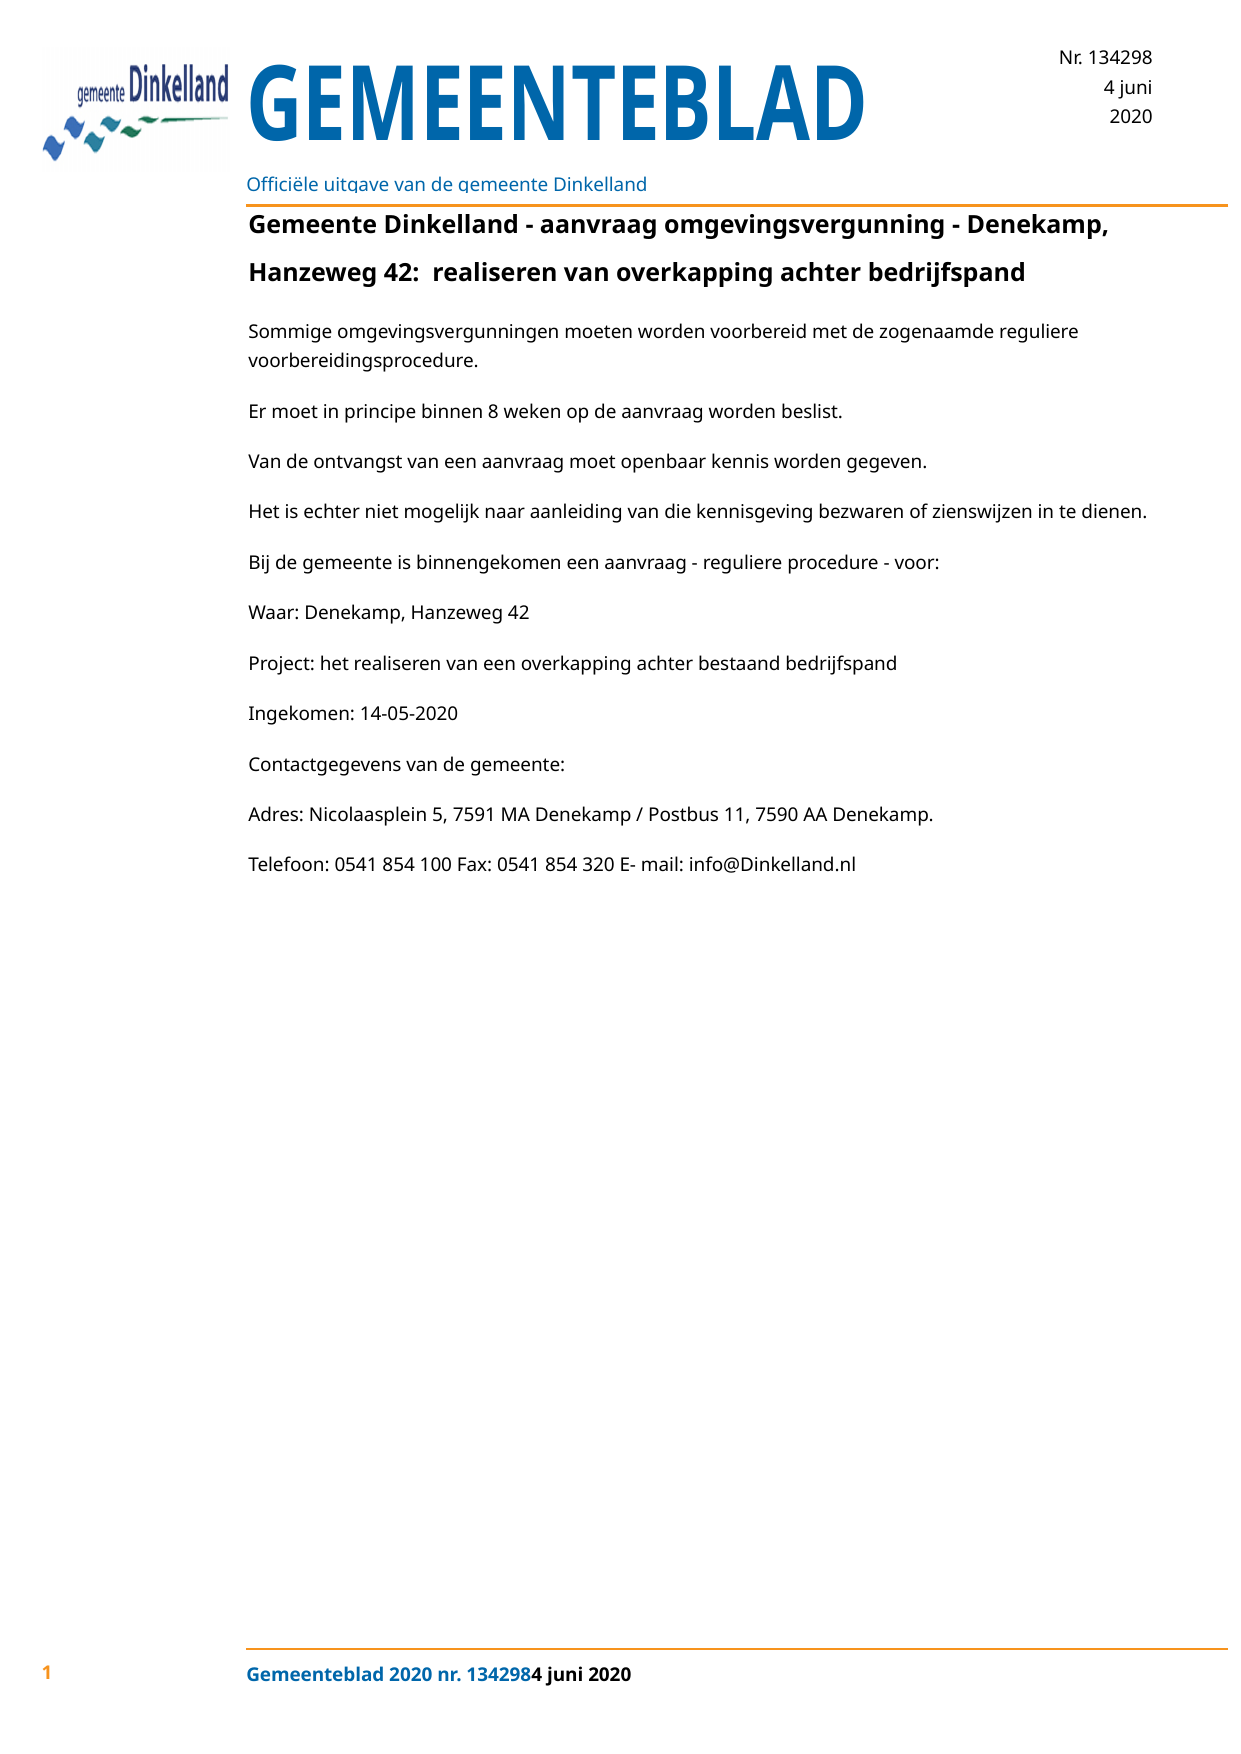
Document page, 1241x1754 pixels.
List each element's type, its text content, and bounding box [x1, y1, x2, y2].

text Ingekomen: 14-05-2020 [248, 700, 1152, 726]
text Waar: Denekamp, Hanzeweg 42 [248, 599, 1152, 625]
text Sommige omgevingsvergunningen moeten worden voorbereid met de zogenaamde reguliere voorbereidingsprocedure. [248, 318, 1152, 373]
text Er moet in principe binnen 8 weken op de aanvraag worden beslist. [248, 398, 1152, 424]
text Bij de gemeente is binnengekomen een aanvraag - reguliere procedure - voor: [248, 549, 1152, 575]
text Contactgegevens van de gemeente: [248, 751, 1152, 777]
picture [41, 47, 231, 172]
text Het is echter niet mogelijk naar aanleiding van die kennisgeving bezwaren of zienswijzen in te dienen. [248, 499, 1152, 524]
text Telefoon: 0541 854 100 Fax: 0541 854 320 E- mail: info@Dinkelland.nl [248, 852, 1152, 877]
text Project: het realiseren van een overkapping achter bestaand bedrijfspand [248, 650, 1152, 676]
text Van de ontvangst van een aanvraag moet openbaar kennis worden gegeven. [248, 448, 1152, 474]
text Gemeente Dinkelland - aanvraag omgevingsvergunning - Denekamp, Hanzeweg 42: realiseren van overkapping achter bedrijfspand [248, 207, 1152, 288]
text Adres: Nicolaasplein 5, 7591 MA Denekamp / Postbus 11, 7590 AA Denekamp. [248, 801, 1152, 827]
